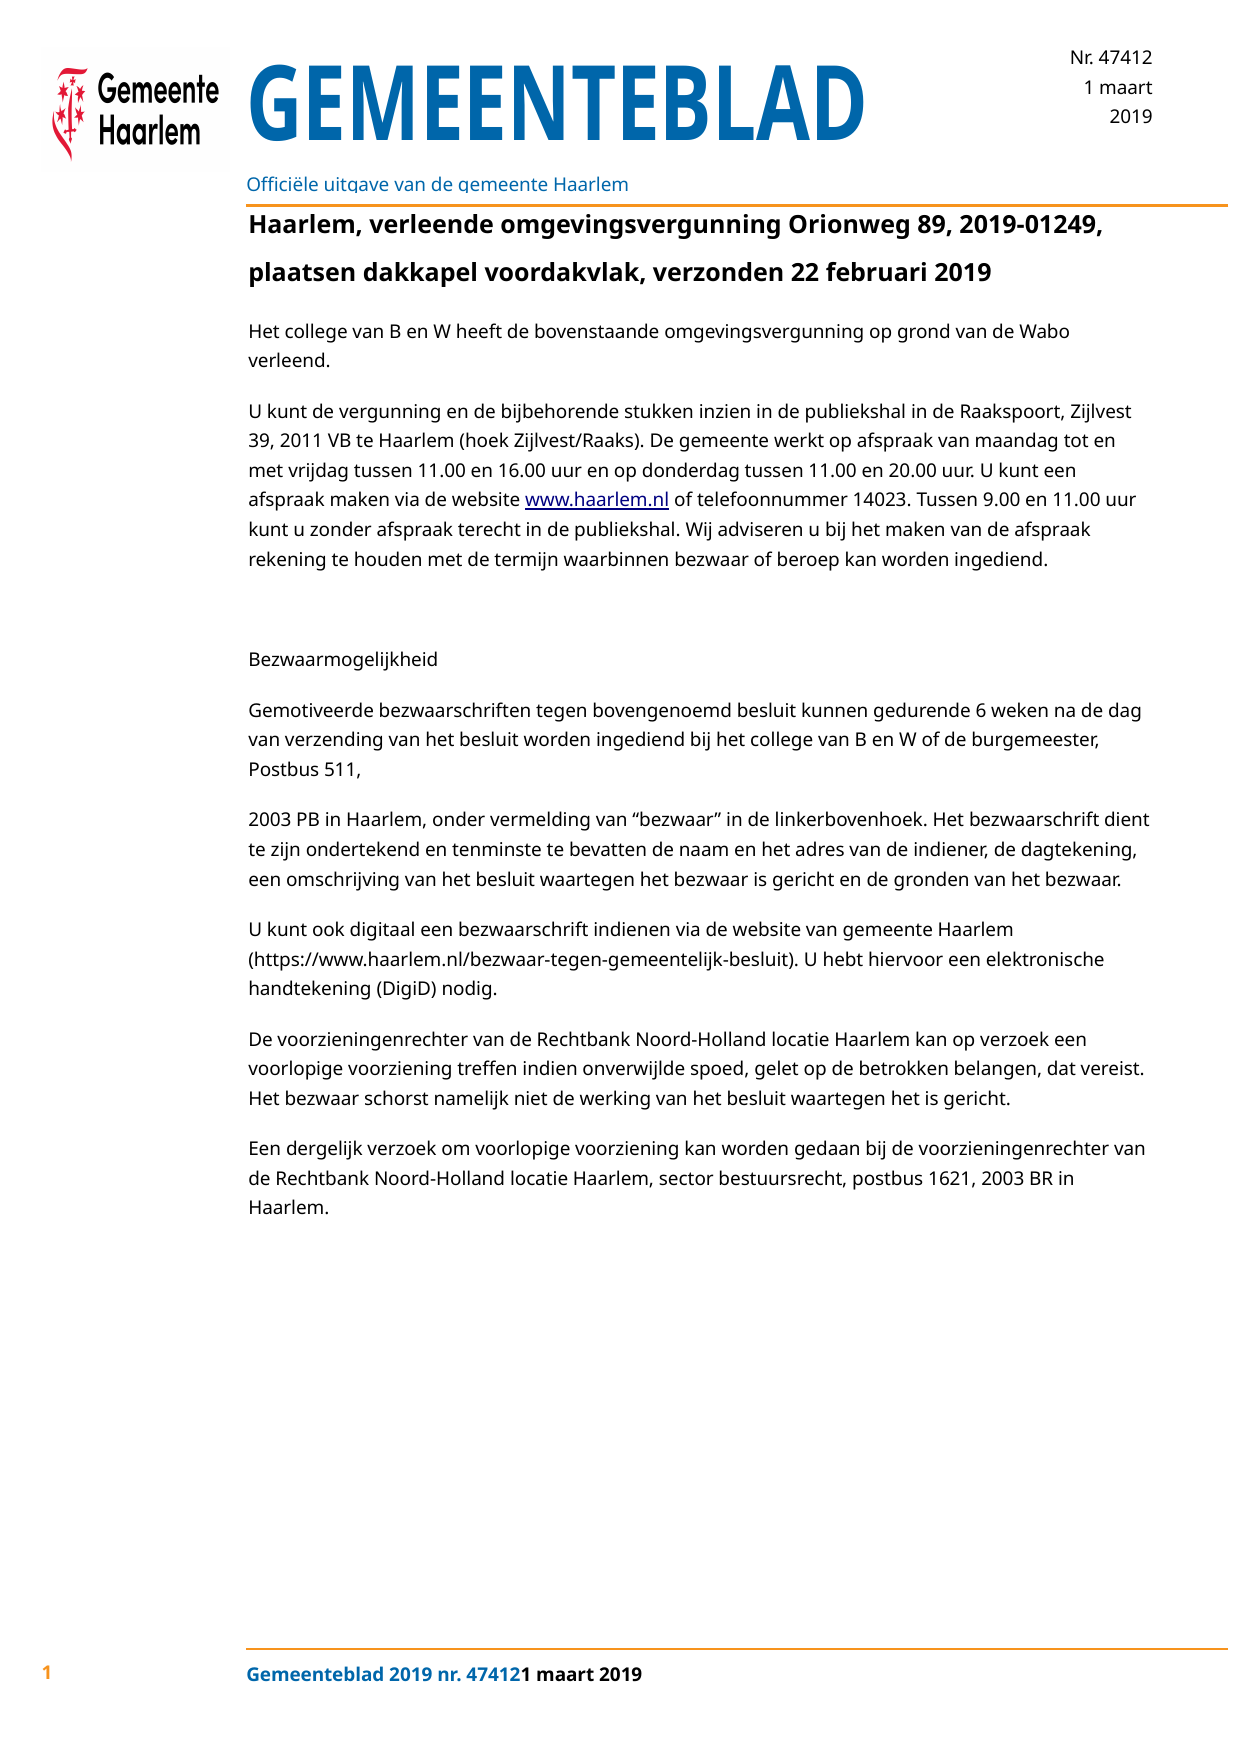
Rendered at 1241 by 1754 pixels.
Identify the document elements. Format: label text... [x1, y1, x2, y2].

text Bezwaarmogelijkheid [248, 647, 1152, 672]
text U kunt de vergunning en de bijbehorende stukken inzien in de publiekshal in de Raakspoort, Zijlvest 39, 2011 VB te Haarlem (hoek Zijlvest/Raaks). De gemeente werkt op afspraak van maandag tot en met vrijdag tussen 11.00 en 16.00 uur en op donderdag tussen 11.00 en 20.00 uur. U kunt een afspraak maken via de website www.haarlem.nl of telefoonnummer 14023. Tussen 9.00 en 11.00 uur kunt u zonder afspraak terecht in de publiekshal. Wij adviseren u bij het maken van de afspraak rekening te houden met de termijn waarbinnen bezwaar of beroep kan worden ingediend. [248, 398, 1152, 572]
text Het college van B en W heeft de bovenstaande omgevingsvergunning op grond van de Wabo verleend. [248, 318, 1152, 373]
text 2003 PB in Haarlem, onder vermelding van “bezwaar” in de linkerbovenhoek. Het bezwaarschrift dient te zijn ondertekend en tenminste te bevatten de naam en het adres van de indiener, de dagtekening, een omschrijving van het besluit waartegen het bezwaar is gericht en de gronden van het bezwaar. [248, 807, 1152, 892]
text Een dergelijk verzoek om voorlopige voorziening kan worden gedaan bij de voorzieningenrechter van de Rechtbank Noord-Holland locatie Haarlem, sector bestuursrecht, postbus 1621, 2003 BR in Haarlem. [248, 1135, 1152, 1220]
text De voorzieningenrechter van de Rechtbank Noord-Holland locatie Haarlem kan op verzoek een voorlopige voorziening treffen indien onverwijlde spoed, gelet op de betrokken belangen, dat vereist. Het bezwaar schorst namelijk niet de werking van het besluit waartegen het is gericht. [248, 1026, 1152, 1111]
text U kunt ook digitaal een bezwaarschrift indienen via de website van gemeente Haarlem (https://www.haarlem.nl/bezwaar-tegen-gemeentelijk-besluit). U hebt hiervoor een elektronische handtekening (DigiD) nodig. [248, 916, 1152, 1001]
text Haarlem, verleende omgevingsvergunning Orionweg 89, 2019-01249, plaatsen dakkapel voordakvlak, verzonden 22 februari 2019 [248, 207, 1152, 288]
text Gemotiveerde bezwaarschriften tegen bovengenoemd besluit kunnen gedurende 6 weken na de dag van verzending van het besluit worden ingediend bij het college van B en W of de burgemeester, Postbus 511, [248, 697, 1152, 782]
picture [41, 47, 231, 172]
